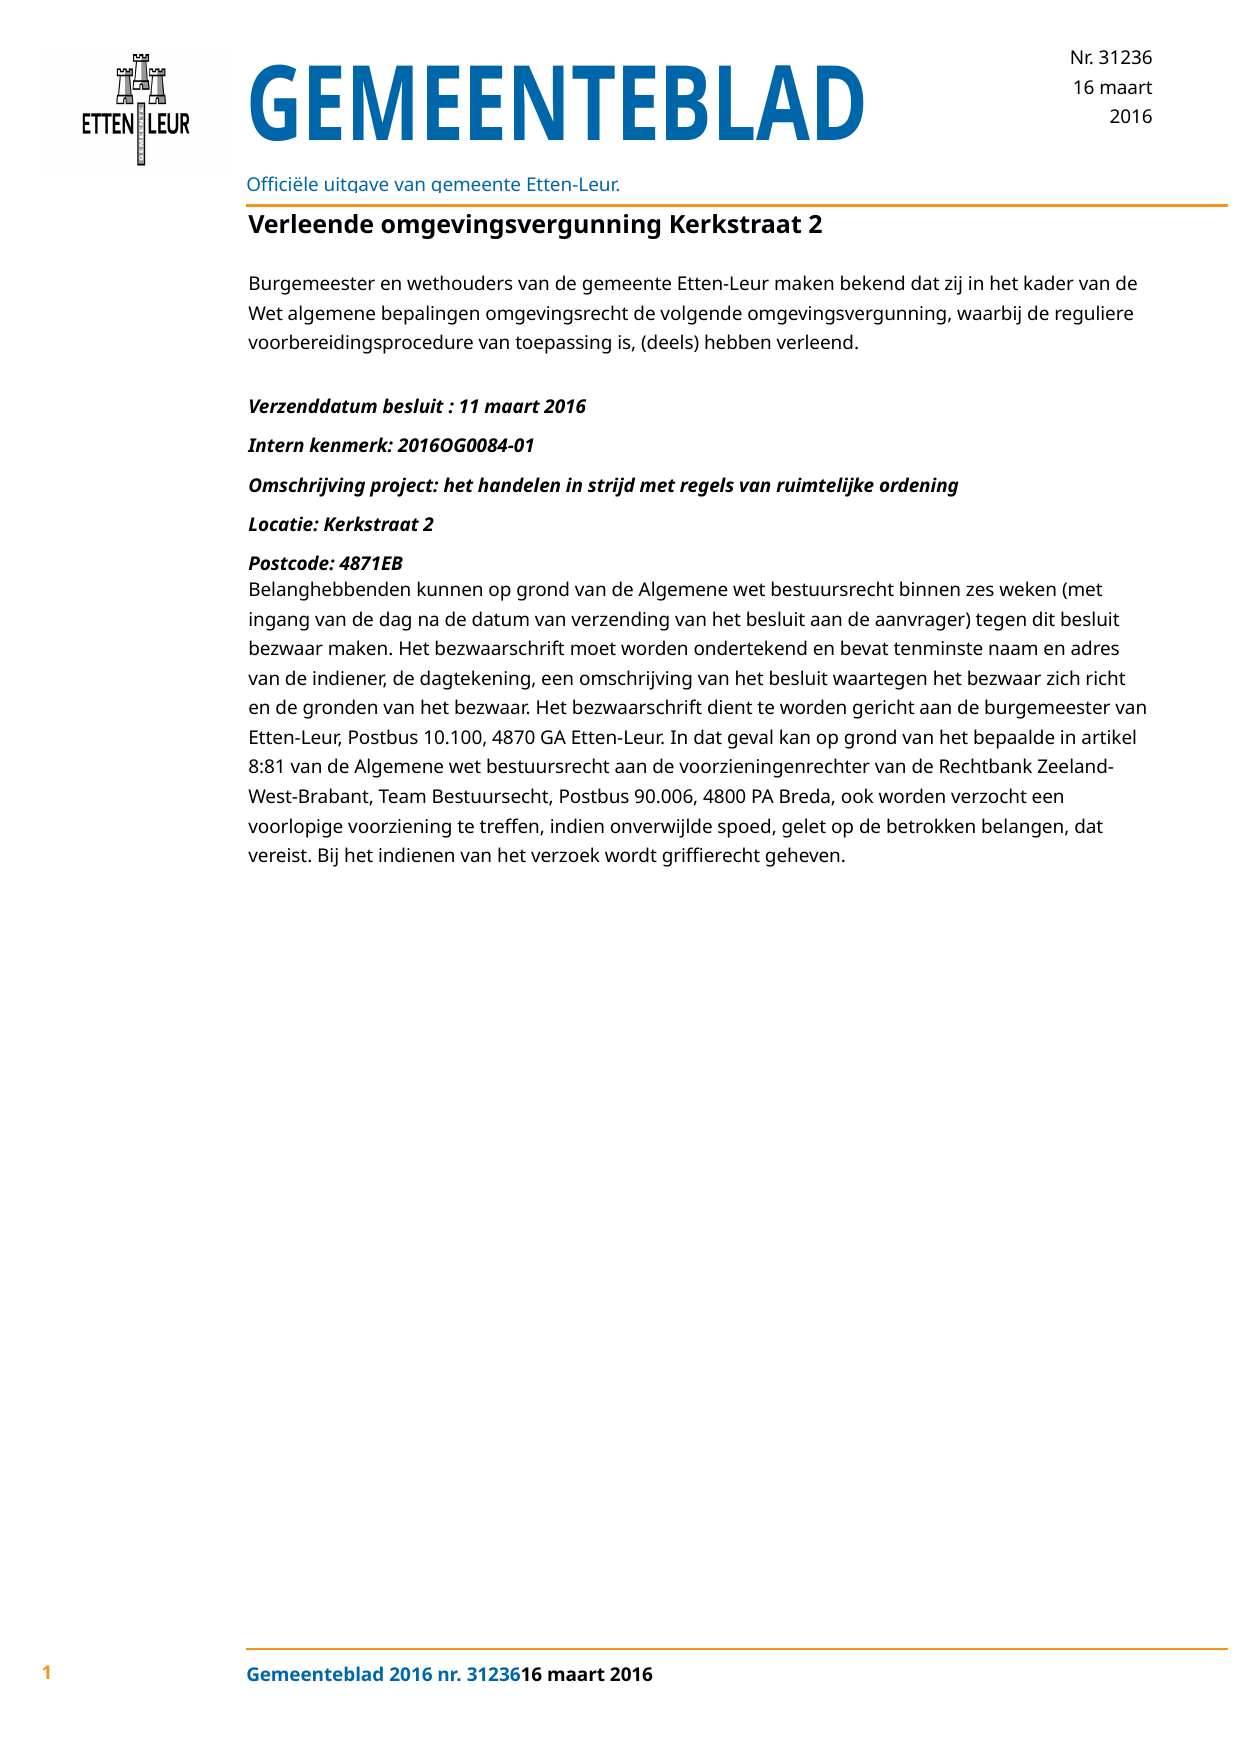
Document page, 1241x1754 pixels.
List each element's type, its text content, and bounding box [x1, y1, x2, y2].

text Burgemeester en wethouders van de gemeente Etten-Leur maken bekend dat zij in het kader van de Wet algemene bepalingen omgevingsrecht de volgende omgevingsvergunning, waarbij de reguliere voorbereidingsprocedure van toepassing is, (deels) hebben verleend. [248, 270, 1152, 355]
picture [41, 47, 231, 172]
text Belanghebbenden kunnen op grond van de Algemene wet bestuursrecht binnen zes weken (met ingang van de dag na de datum van verzending van het besluit aan de aanvrager) tegen dit besluit bezwaar maken. Het bezwaarschrift moet worden ondertekend en bevat tenminste naam en adres van de indiener, de dagtekening, een omschrijving van het besluit waartegen het bezwaar zich richt en de gronden van het bezwaar. Het bezwaarschrift dient te worden gericht aan de burgemeester van Etten-Leur, Postbus 10.100, 4870 GA Etten-Leur. In dat geval kan op grond van het bepaalde in artikel 8:81 van de Algemene wet bestuursrecht aan de voorzieningenrechter van de Rechtbank Zeeland-West-Brabant, Team Bestuursecht, Postbus 90.006, 4800 PA Breda, ook worden verzocht een voorlopige voorziening te treffen, indien onverwijlde spoed, gelet op de betrokken belangen, dat vereist. Bij het indienen van het verzoek wordt griffierecht geheven. [248, 576, 1152, 868]
text Omschrijving project: het handelen in strijd met regels van ruimtelijke ordening [248, 472, 1152, 498]
text Verzenddatum besluit : 11 maart 2016 [248, 393, 1152, 419]
text Verleende omgevingsvergunning Kerkstraat 2 [248, 207, 1152, 241]
text Postcode: 4871EB [248, 551, 1152, 576]
text Intern kenmerk: 2016OG0084-01 [248, 433, 1152, 458]
text Locatie: Kerkstraat 2 [248, 511, 1152, 537]
